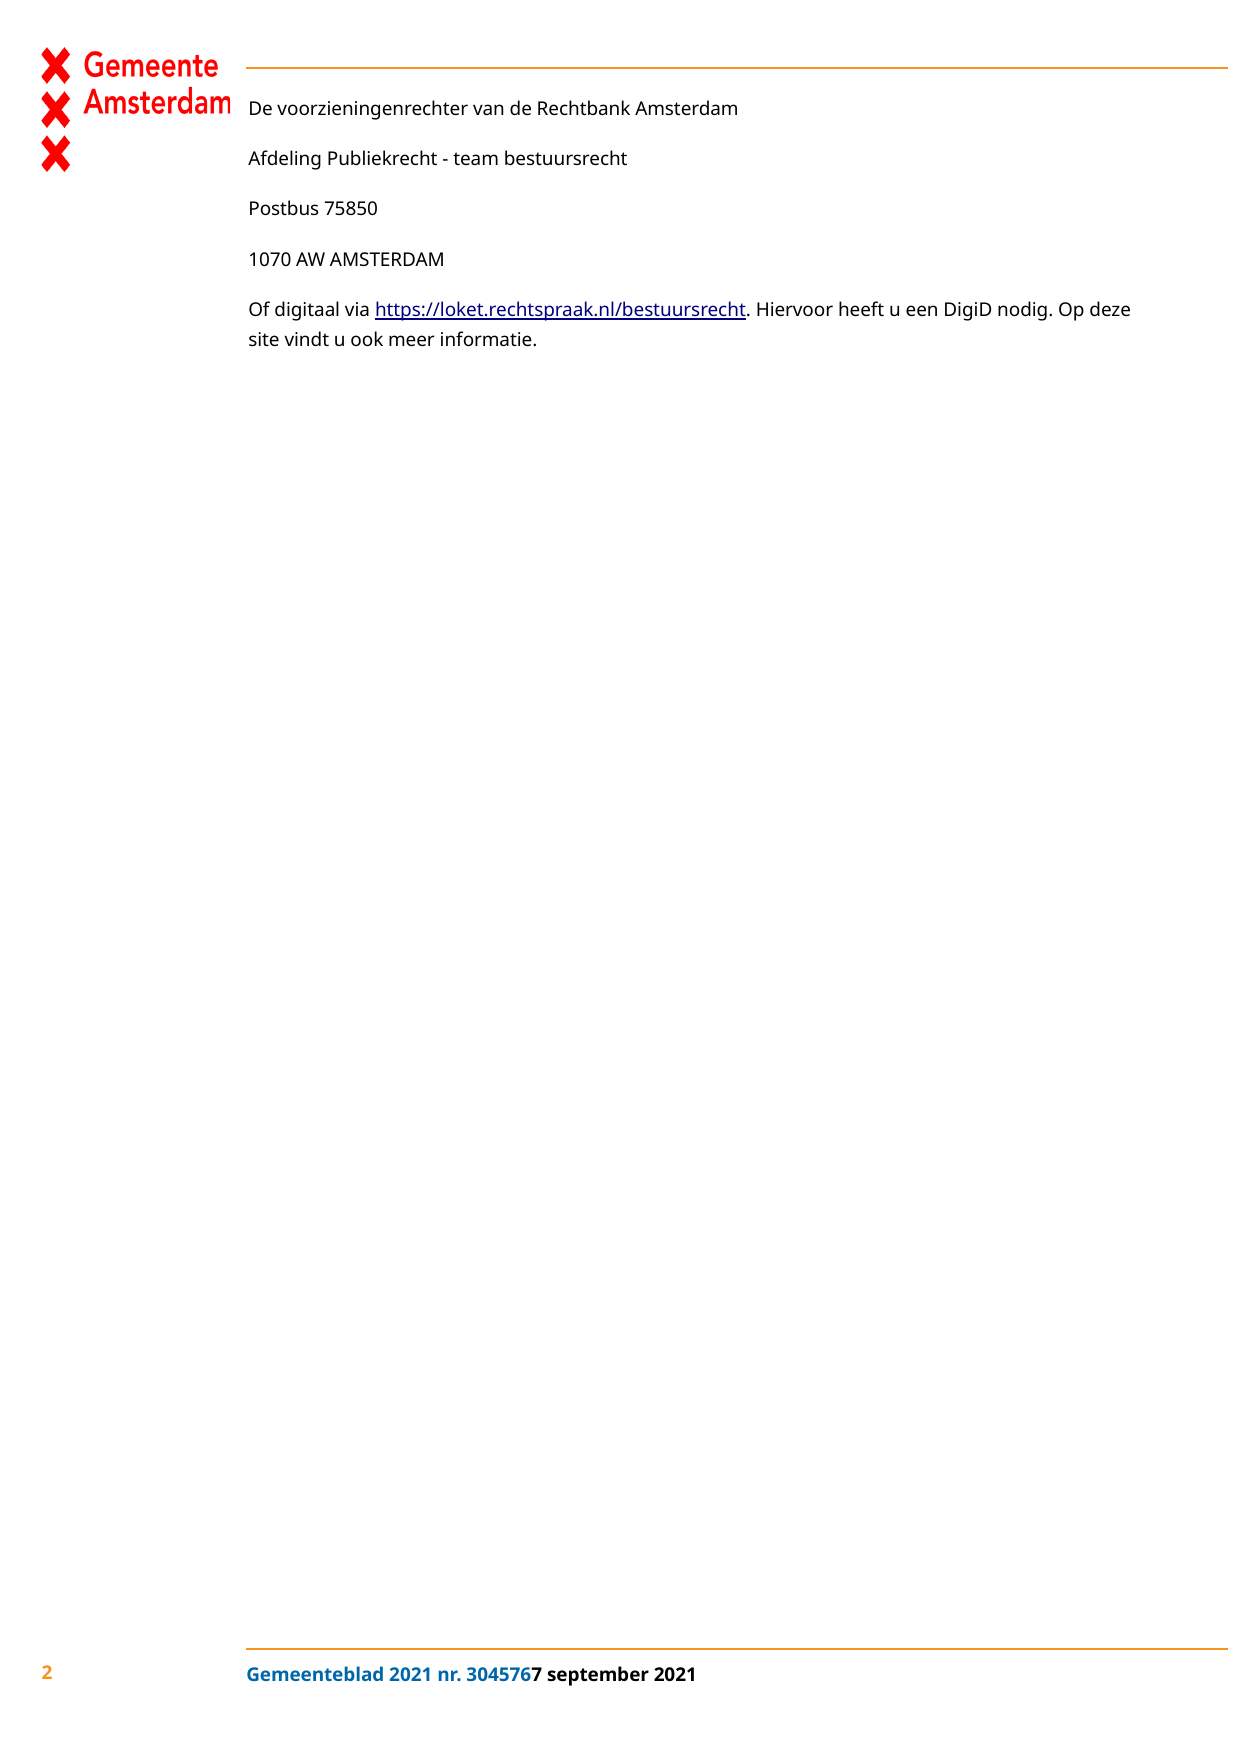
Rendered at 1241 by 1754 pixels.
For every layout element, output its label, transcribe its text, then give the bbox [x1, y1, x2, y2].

text Postbus 75850 [248, 196, 1152, 221]
picture [41, 47, 231, 172]
text Afdeling Publiekrecht - team bestuursrecht [248, 145, 1152, 171]
text Of digitaal via https://loket.rechtspraak.nl/bestuursrecht. Hiervoor heeft u een DigiD nodig. Op deze site vindt u ook meer informatie. [248, 296, 1152, 352]
text De voorzieningenrechter van de Rechtbank Amsterdam [248, 95, 1152, 121]
text 1070 AW AMSTERDAM [248, 246, 1152, 272]
